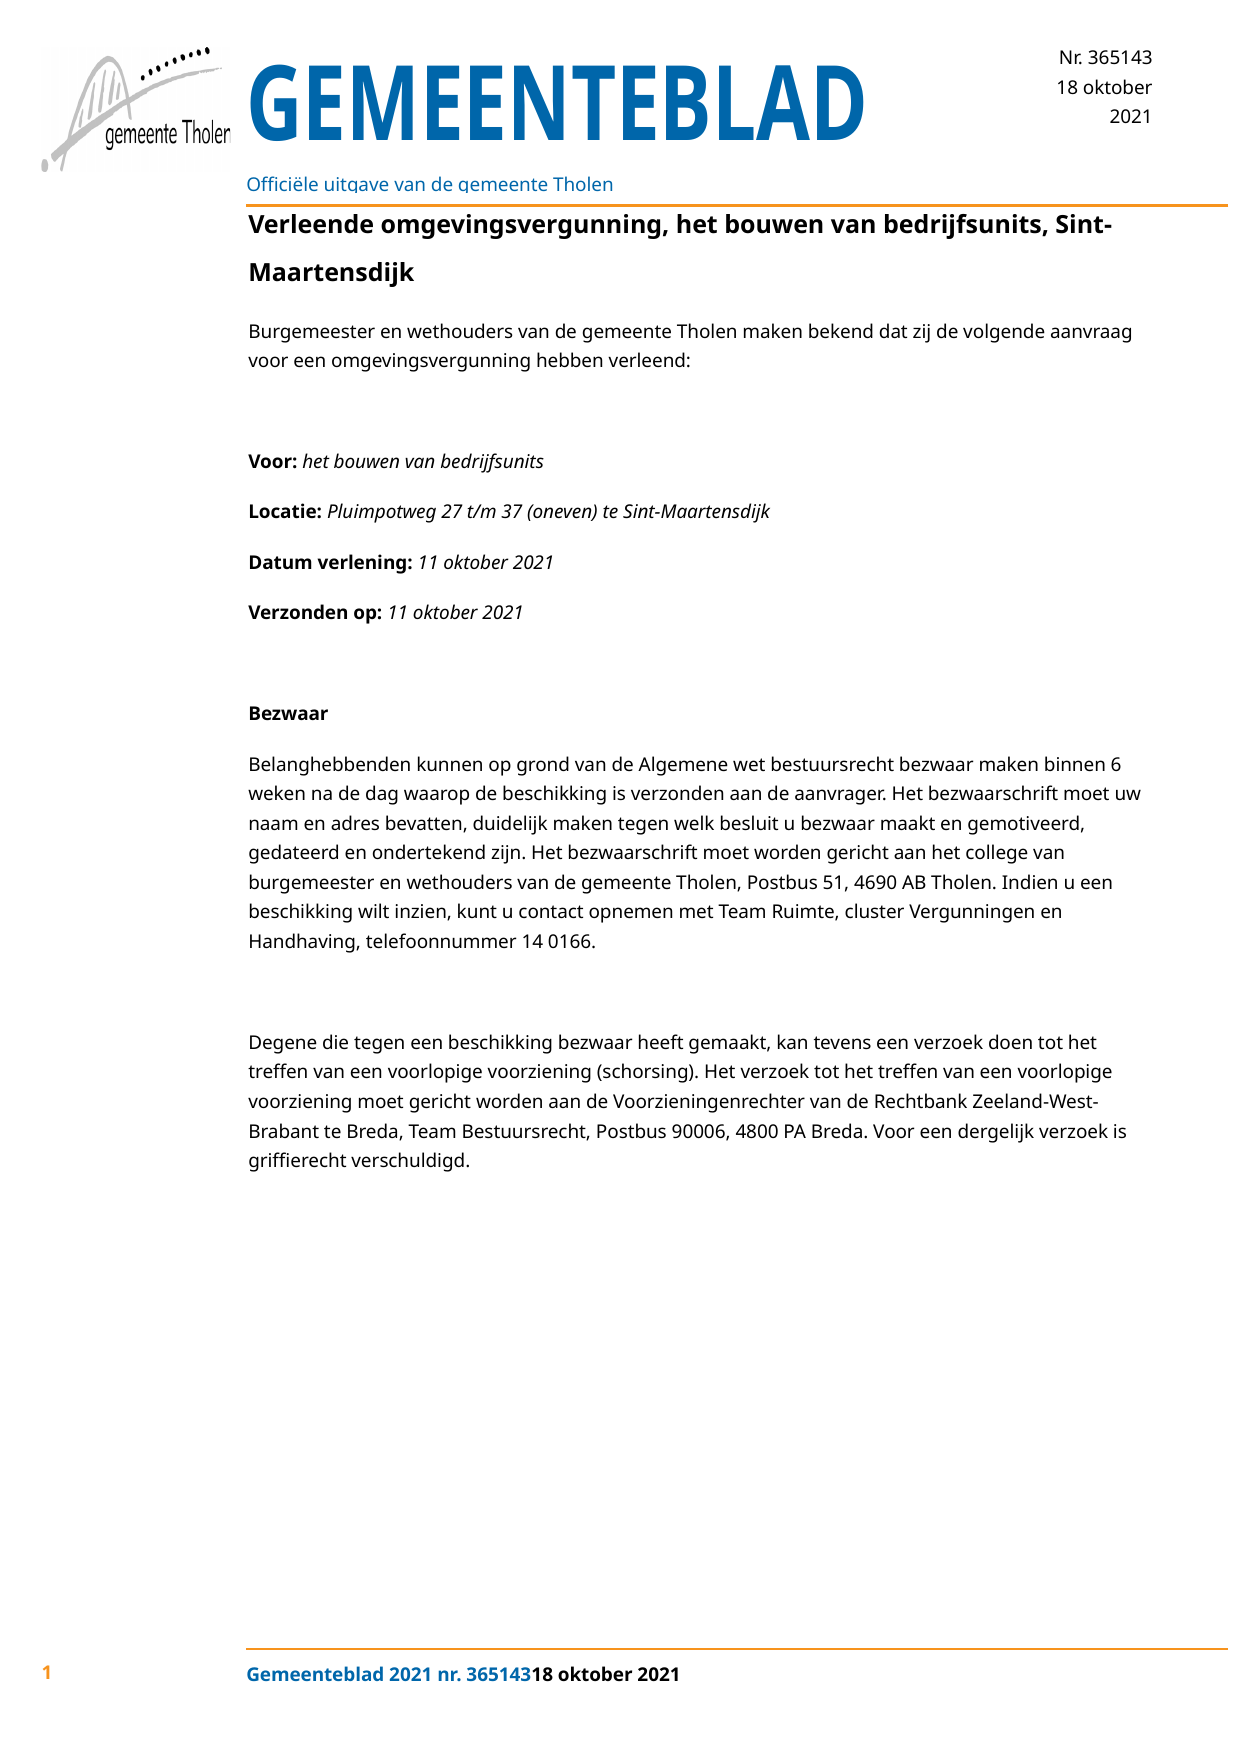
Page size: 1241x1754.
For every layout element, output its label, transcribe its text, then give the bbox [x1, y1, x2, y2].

text Verleende omgevingsvergunning, het bouwen van bedrijfsunits, Sint-Maartensdijk [248, 207, 1152, 288]
text Verzonden op: 11 oktober 2021 [248, 599, 1152, 625]
text Datum verlening: 11 oktober 2021 [248, 549, 1152, 575]
picture [41, 47, 231, 172]
text Belanghebbenden kunnen op grond van de Algemene wet bestuursrecht bezwaar maken binnen 6 weken na de dag waarop de beschikking is verzonden aan de aanvrager. Het bezwaarschrift moet uw naam en adres bevatten, duidelijk maken tegen welk besluit u bezwaar maakt en gemotiveerd, gedateerd en ondertekend zijn. Het bezwaarschrift moet worden gericht aan het college van burgemeester en wethouders van de gemeente Tholen, Postbus 51, 4690 AB Tholen. Indien u een beschikking wilt inzien, kunt u contact opnemen met Team Ruimte, cluster Vergunningen en Handhaving, telefoonnummer 14 0166. [248, 751, 1152, 954]
text Locatie: Pluimpotweg 27 t/m 37 (oneven) te Sint-Maartensdijk [248, 499, 1152, 524]
text Voor: het bouwen van bedrijfsunits [248, 448, 1152, 474]
text Bezwaar [248, 700, 1152, 726]
text Burgemeester en wethouders van de gemeente Tholen maken bekend dat zij de volgende aanvraag voor een omgevingsvergunning hebben verleend: [248, 318, 1152, 373]
text Degene die tegen een beschikking bezwaar heeft gemaakt, kan tevens een verzoek doen tot het treffen van een voorlopige voorziening (schorsing). Het verzoek tot het treffen van een voorlopige voorziening moet gericht worden aan de Voorzieningenrechter van de Rechtbank Zeeland-West-Brabant te Breda, Team Bestuursrecht, Postbus 90006, 4800 PA Breda. Voor een dergelijk verzoek is griffierecht verschuldigd. [248, 1029, 1152, 1173]
